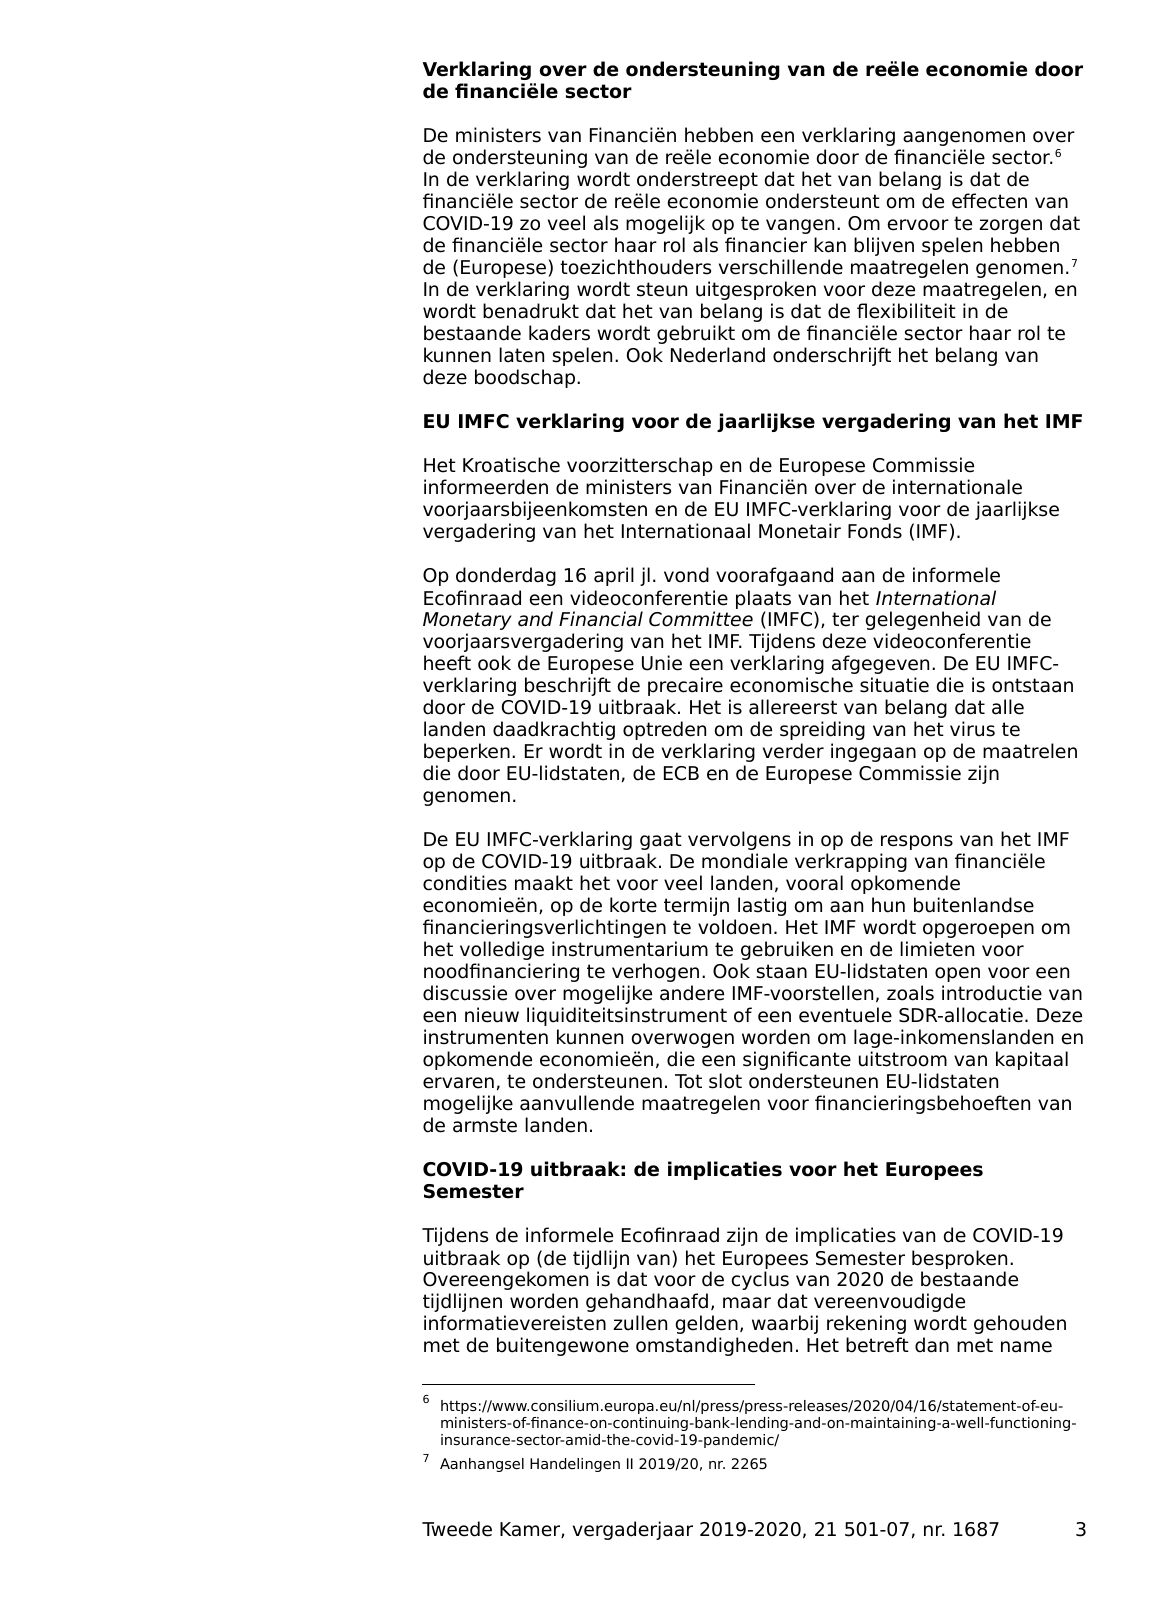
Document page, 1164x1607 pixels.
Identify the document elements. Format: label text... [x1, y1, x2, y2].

text https://www.consilium.europa.eu/nl/press/press-releases/2020/04/16/statement-of-eu-ministers-of-finance-on-continuing-bank-lending-and-on-maintaining-a-well-functioning-insurance-sector-amid-the-covid-19-pandemic/ [422, 1393, 1087, 1449]
subtitle COVID-19 uitbraak: de implicaties voor het Europees Semester [422, 1159, 1087, 1203]
text Op donderdag 16 april jl. vond voorafgaand aan de informele Ecofinraad een videoconferentie plaats van het International Monetary and Financial Committee (IMFC), ter gelegenheid van de voorjaarsvergadering van het IMF. Tijdens deze videoconferentie heeft ook de Europese Unie een verklaring afgegeven. De EU IMFC-verklaring beschrijft de precaire economische situatie die is ontstaan door de COVID-19 uitbraak. Het is allereerst van belang dat alle landen daadkrachtig optreden om de spreiding van het virus te beperken. Er wordt in de verklaring verder ingegaan op de maatrelen die door EU-lidstaten, de ECB en de Europese Commissie zijn genomen. [422, 565, 1087, 807]
subtitle Verklaring over de ondersteuning van de reële economie door de financiële sector [422, 59, 1087, 103]
text De EU IMFC-verklaring gaat vervolgens in op de respons van het IMF op de COVID-19 uitbraak. De mondiale verkrapping van financiële condities maakt het voor veel landen, vooral opkomende economieën, op de korte termijn lastig om aan hun buitenlandse financieringsverlichtingen te voldoen. Het IMF wordt opgeroepen om het volledige instrumentarium te gebruiken en de limieten voor noodfinanciering te verhogen. Ook staan EU-lidstaten open voor een discussie over mogelijke andere IMF-voorstellen, zoals introductie van een nieuw liquiditeitsinstrument of een eventuele SDR-allocatie. Deze instrumenten kunnen overwogen worden om lage-inkomenslanden en opkomende economieën, die een significante uitstroom van kapitaal ervaren, te ondersteunen. Tot slot ondersteunen EU-lidstaten mogelijke aanvullende maatregelen voor financieringsbehoeften van de armste landen. [422, 829, 1087, 1137]
subtitle EU IMFC verklaring voor de jaarlijkse vergadering van het IMF [422, 411, 1087, 433]
text De ministers van Financiën hebben een verklaring aangenomen over de ondersteuning van de reële economie door de financiële sector. In de verklaring wordt onderstreept dat het van belang is dat de financiële sector de reële economie ondersteunt om de effecten van COVID-19 zo veel als mogelijk op te vangen. Om ervoor te zorgen dat de financiële sector haar rol als financier kan blijven spelen hebben de (Europese) toezichthouders verschillende maatregelen genomen. In de verklaring wordt steun uitgesproken voor deze maatregelen, en wordt benadrukt dat het van belang is dat de flexibiliteit in de bestaande kaders wordt gebruikt om de financiële sector haar rol te kunnen laten spelen. Ook Nederland onderschrijft het belang van deze boodschap. [422, 125, 1087, 389]
text Het Kroatische voorzitterschap en de Europese Commissie informeerden de ministers van Financiën over de internationale voorjaarsbijeenkomsten en de EU IMFC-verklaring voor de jaarlijkse vergadering van het Internationaal Monetair Fonds (IMF). [422, 455, 1087, 543]
text Tijdens de informele Ecofinraad zijn de implicaties van de COVID-19 uitbraak op (de tijdlijn van) het Europees Semester besproken. Overeengekomen is dat voor de cyclus van 2020 de bestaande tijdlijnen worden gehandhaafd, maar dat vereenvoudigde informatievereisten zullen gelden, waarbij rekening wordt gehouden met de buitengewone omstandigheden. Het betreft dan met name [422, 1225, 1087, 1357]
text Aanhangsel Handelingen II 2019/20, nr. 2265 [422, 1452, 1087, 1474]
